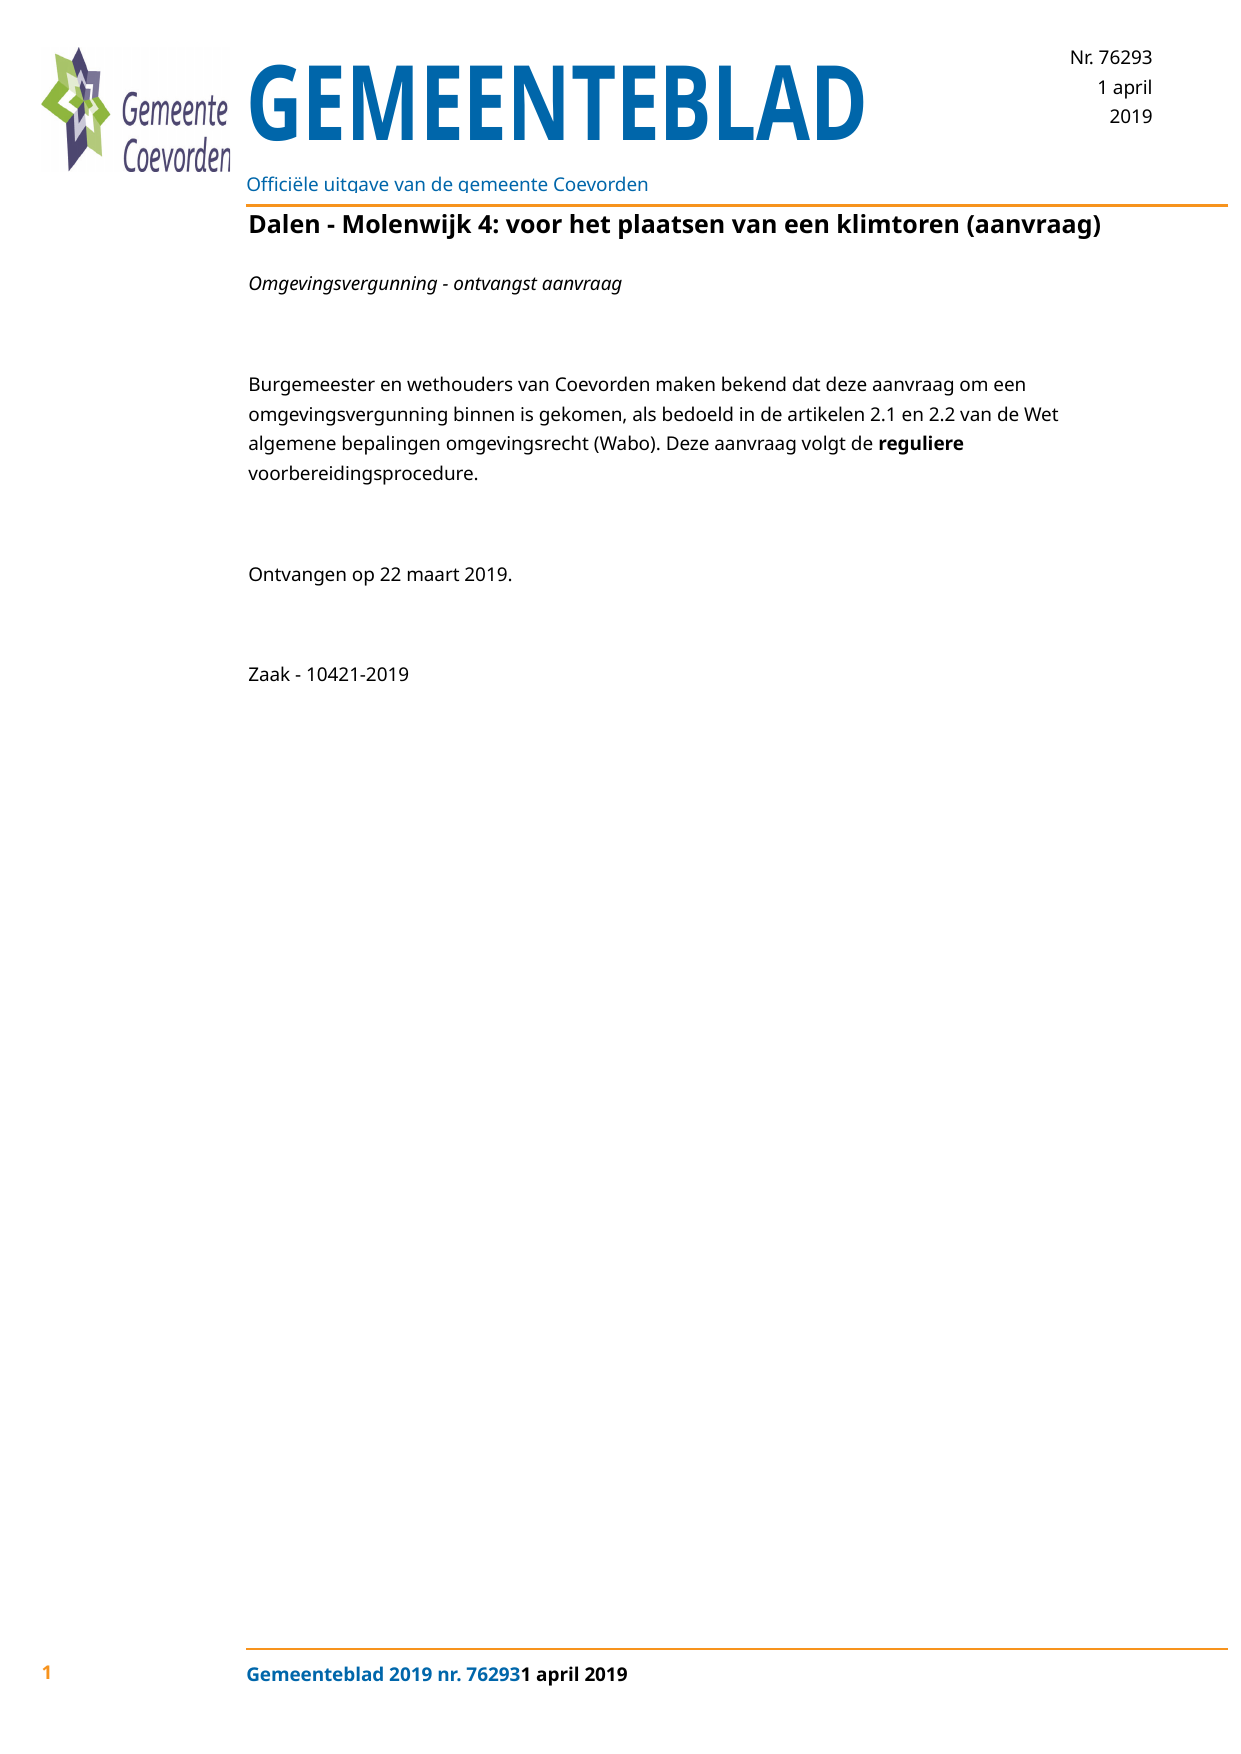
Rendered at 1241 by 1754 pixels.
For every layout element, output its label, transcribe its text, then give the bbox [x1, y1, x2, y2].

picture [41, 47, 231, 172]
text Zaak - 10421-2019 [248, 662, 1152, 687]
text Burgemeester en wethouders van Coevorden maken bekend dat deze aanvraag om een omgevingsvergunning binnen is gekomen, als bedoeld in de artikelen 2.1 en 2.2 van de Wet algemene bepalingen omgevingsrecht (Wabo). Deze aanvraag volgt de reguliere voorbereidingsprocedure. [248, 371, 1152, 486]
text Omgevingsvergunning - ontvangst aanvraag [248, 270, 1152, 296]
text Ontvangen op 22 maart 2019. [248, 561, 1152, 586]
text Dalen - Molenwijk 4: voor het plaatsen van een klimtoren (aanvraag) [248, 207, 1152, 241]
